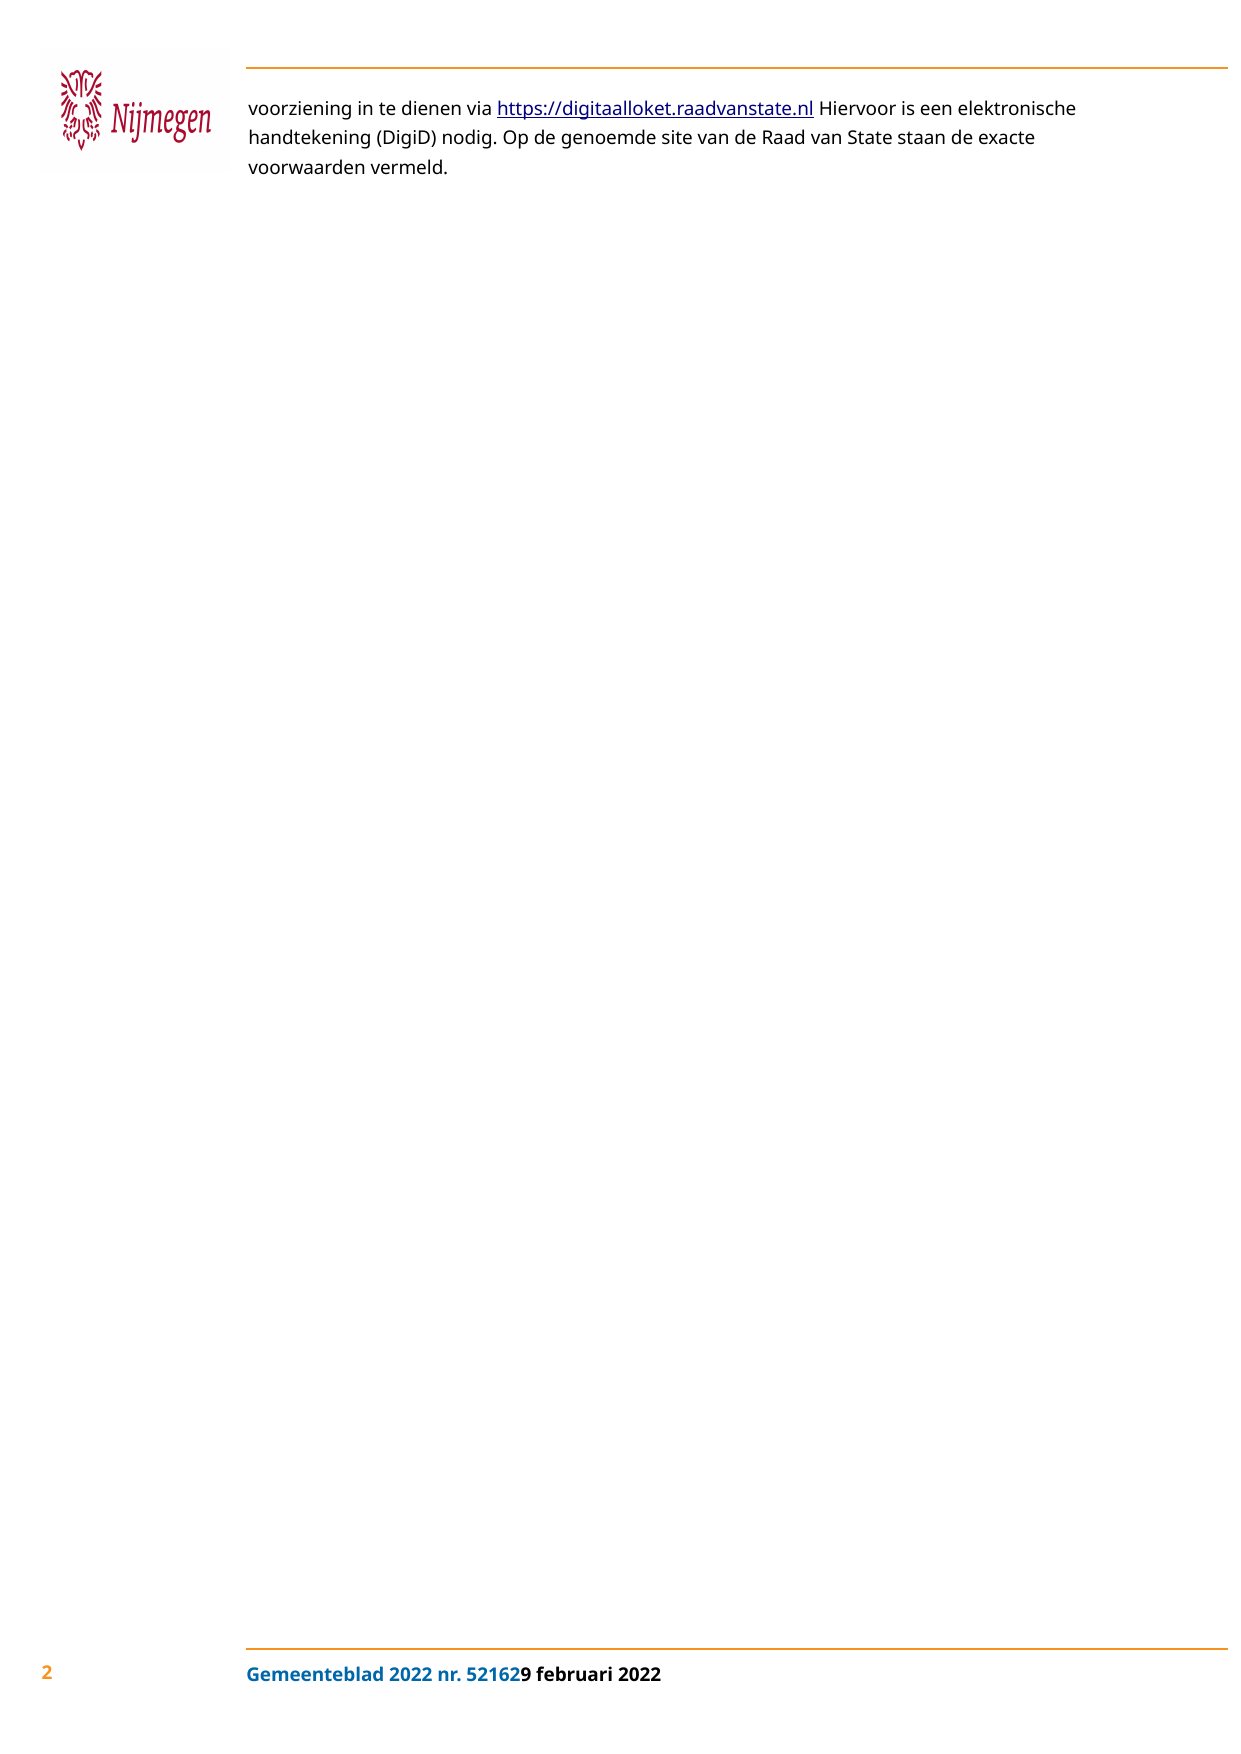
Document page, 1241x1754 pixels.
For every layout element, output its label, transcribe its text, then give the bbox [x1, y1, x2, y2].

text voorziening in te dienen via https://digitaalloket.raadvanstate.nl Hiervoor is een elektronische handtekening (DigiD) nodig. Op de genoemde site van de Raad van State staan de exacte voorwaarden vermeld. [248, 95, 1152, 180]
picture [41, 47, 231, 172]
